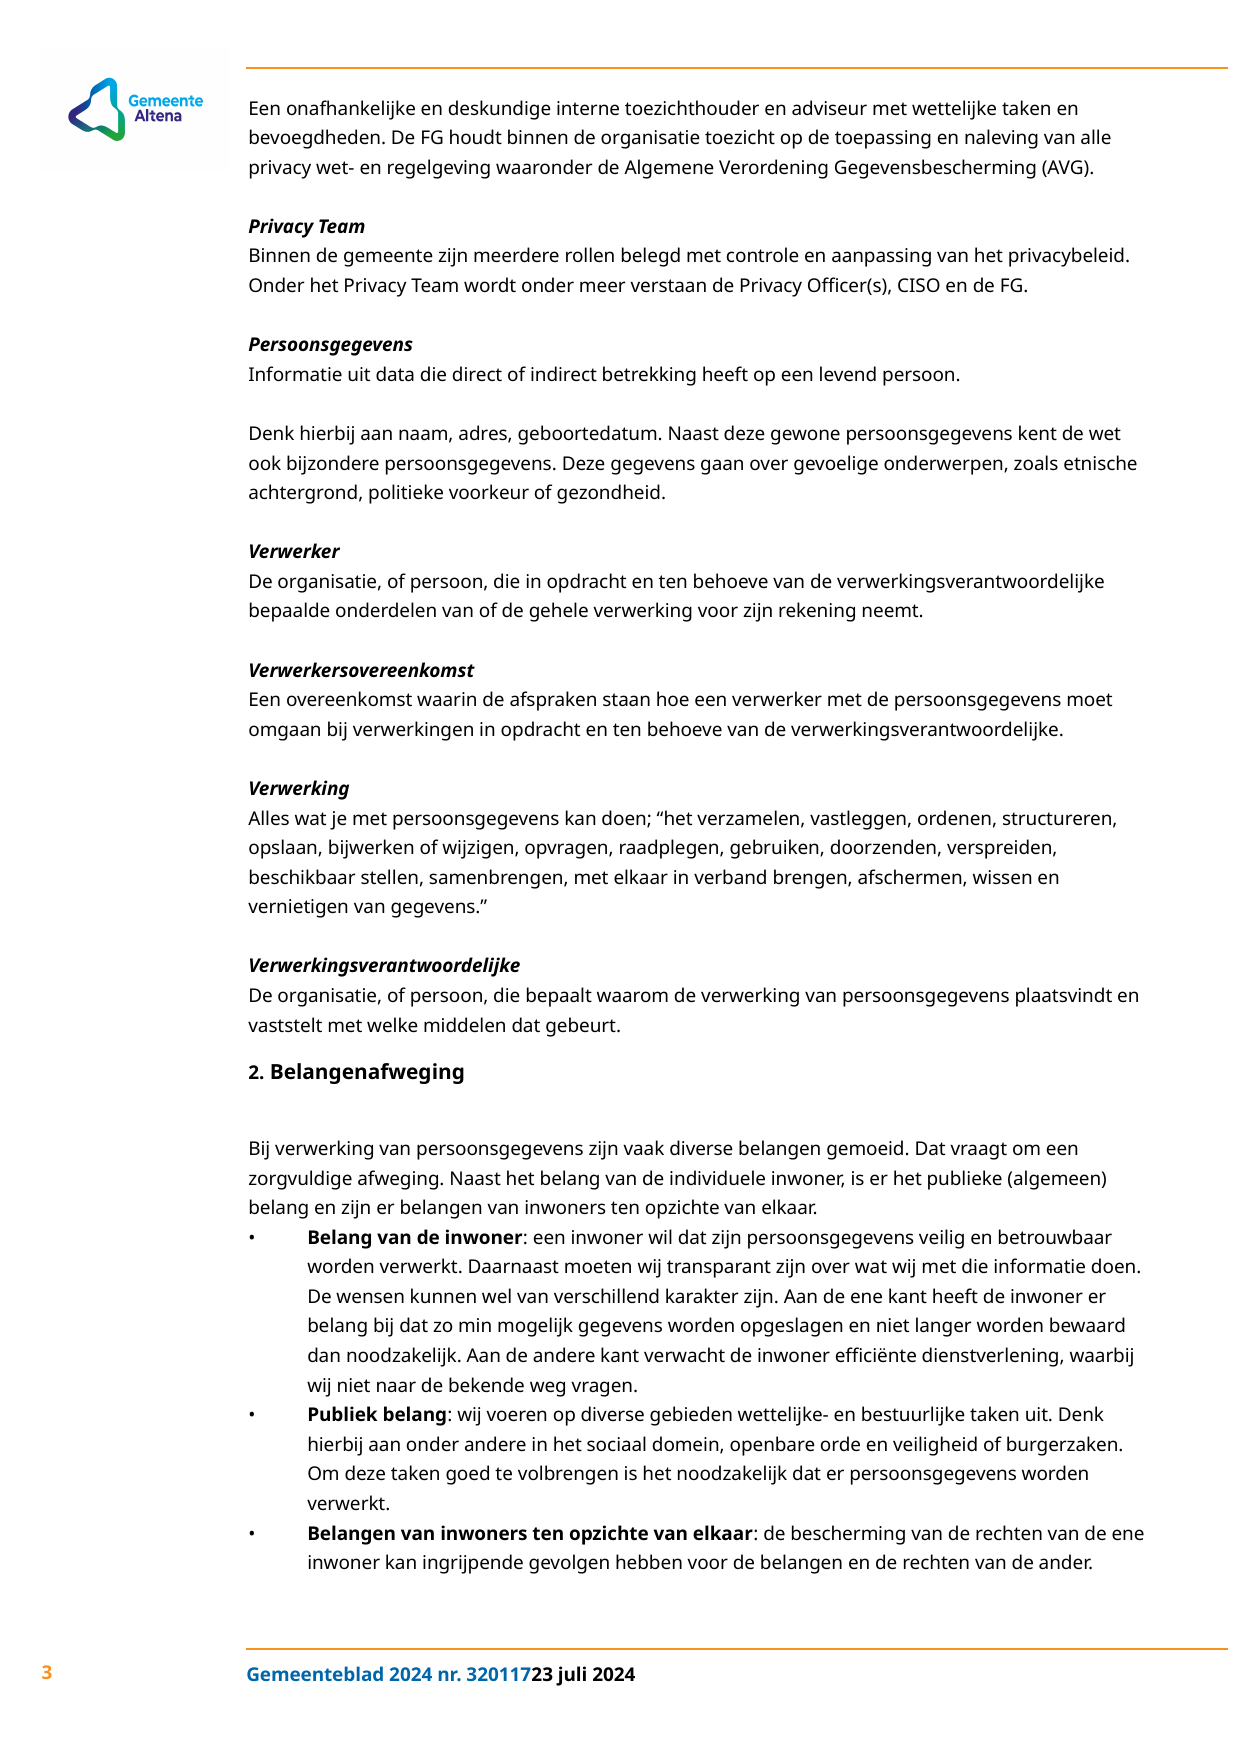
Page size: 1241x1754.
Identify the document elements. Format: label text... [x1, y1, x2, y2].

text Verwerking [248, 775, 1152, 801]
text De organisatie, of persoon, die bepaalt waarom de verwerking van persoonsgegevens plaatsvindt en vaststelt met welke middelen dat gebeurt. [248, 982, 1152, 1038]
text 2. Belangenafweging [248, 1057, 1152, 1086]
text Een onafhankelijke en deskundige interne toezichthouder en adviseur met wettelijke taken en bevoegdheden. De FG houdt binnen de organisatie toezicht op de toepassing en naleving van alle privacy wet- en regelgeving waaronder de Algemene Verordening Gegevensbescherming (AVG). [248, 95, 1152, 180]
text Denk hierbij aan naam, adres, geboortedatum. Naast deze gewone persoonsgegevens kent de wet ook bijzondere persoonsgegevens. Deze gegevens gaan over gevoelige onderwerpen, zoals etnische achtergrond, politieke voorkeur of gezondheid. [248, 420, 1152, 505]
text Privacy Team [248, 213, 1152, 239]
text Verwerker [248, 538, 1152, 564]
list Belang van de inwoner: een inwoner wil dat zijn persoonsgegevens veilig en betrouwbaar worden verwerkt. Daarnaast moeten wij transparant zijn over wat wij met die informatie doen. De wensen kunnen wel van verschillend karakter zijn. Aan de ene kant heeft de inwoner er belang bij dat zo min mogelijk gegevens worden opgeslagen en niet langer worden bewaard dan noodzakelijk. Aan de andere kant verwacht de inwoner efficiënte dienstverlening, waarbij wij niet naar de bekende weg vragen. [248, 1224, 1152, 1398]
text Verwerkingsverantwoordelijke [248, 953, 1152, 978]
picture [41, 47, 231, 172]
list Publiek belang: wij voeren op diverse gebieden wettelijke- en bestuurlijke taken uit. Denk hierbij aan onder andere in het sociaal domein, openbare orde en veiligheid of burgerzaken. Om deze taken goed te volbrengen is het noodzakelijk dat er persoonsgegevens worden verwerkt. [248, 1401, 1152, 1516]
list Belangen van inwoners ten opzichte van elkaar: de bescherming van de rechten van de ene inwoner kan ingrijpende gevolgen hebben voor de belangen en de rechten van de ander. [248, 1520, 1152, 1575]
text Een overeenkomst waarin de afspraken staan hoe een verwerker met de persoonsgegevens moet omgaan bij verwerkingen in opdracht en ten behoeve van de verwerkingsverantwoordelijke. [248, 686, 1152, 742]
text Alles wat je met persoonsgegevens kan doen; “het verzamelen, vastleggen, ordenen, structureren, opslaan, bijwerken of wijzigen, opvragen, raadplegen, gebruiken, doorzenden, verspreiden, beschikbaar stellen, samenbrengen, met elkaar in verband brengen, afschermen, wissen en vernietigen van gegevens.’’ [248, 805, 1152, 919]
text Binnen de gemeente zijn meerdere rollen belegd met controle en aanpassing van het privacybeleid. Onder het Privacy Team wordt onder meer verstaan de Privacy Officer(s), CISO en de FG. [248, 243, 1152, 298]
text Bij verwerking van persoonsgegevens zijn vaak diverse belangen gemoeid. Dat vraagt om een zorgvuldige afweging. Naast het belang van de individuele inwoner, is er het publieke (algemeen) belang en zijn er belangen van inwoners ten opzichte van elkaar. [248, 1135, 1152, 1220]
text Informatie uit data die direct of indirect betrekking heeft op een levend persoon. [248, 361, 1152, 387]
text Persoonsgegevens [248, 331, 1152, 357]
text De organisatie, of persoon, die in opdracht en ten behoeve van de verwerkingsverantwoordelijke bepaalde onderdelen van of de gehele verwerking voor zijn rekening neemt. [248, 568, 1152, 623]
text Verwerkersovereenkomst [248, 657, 1152, 683]
